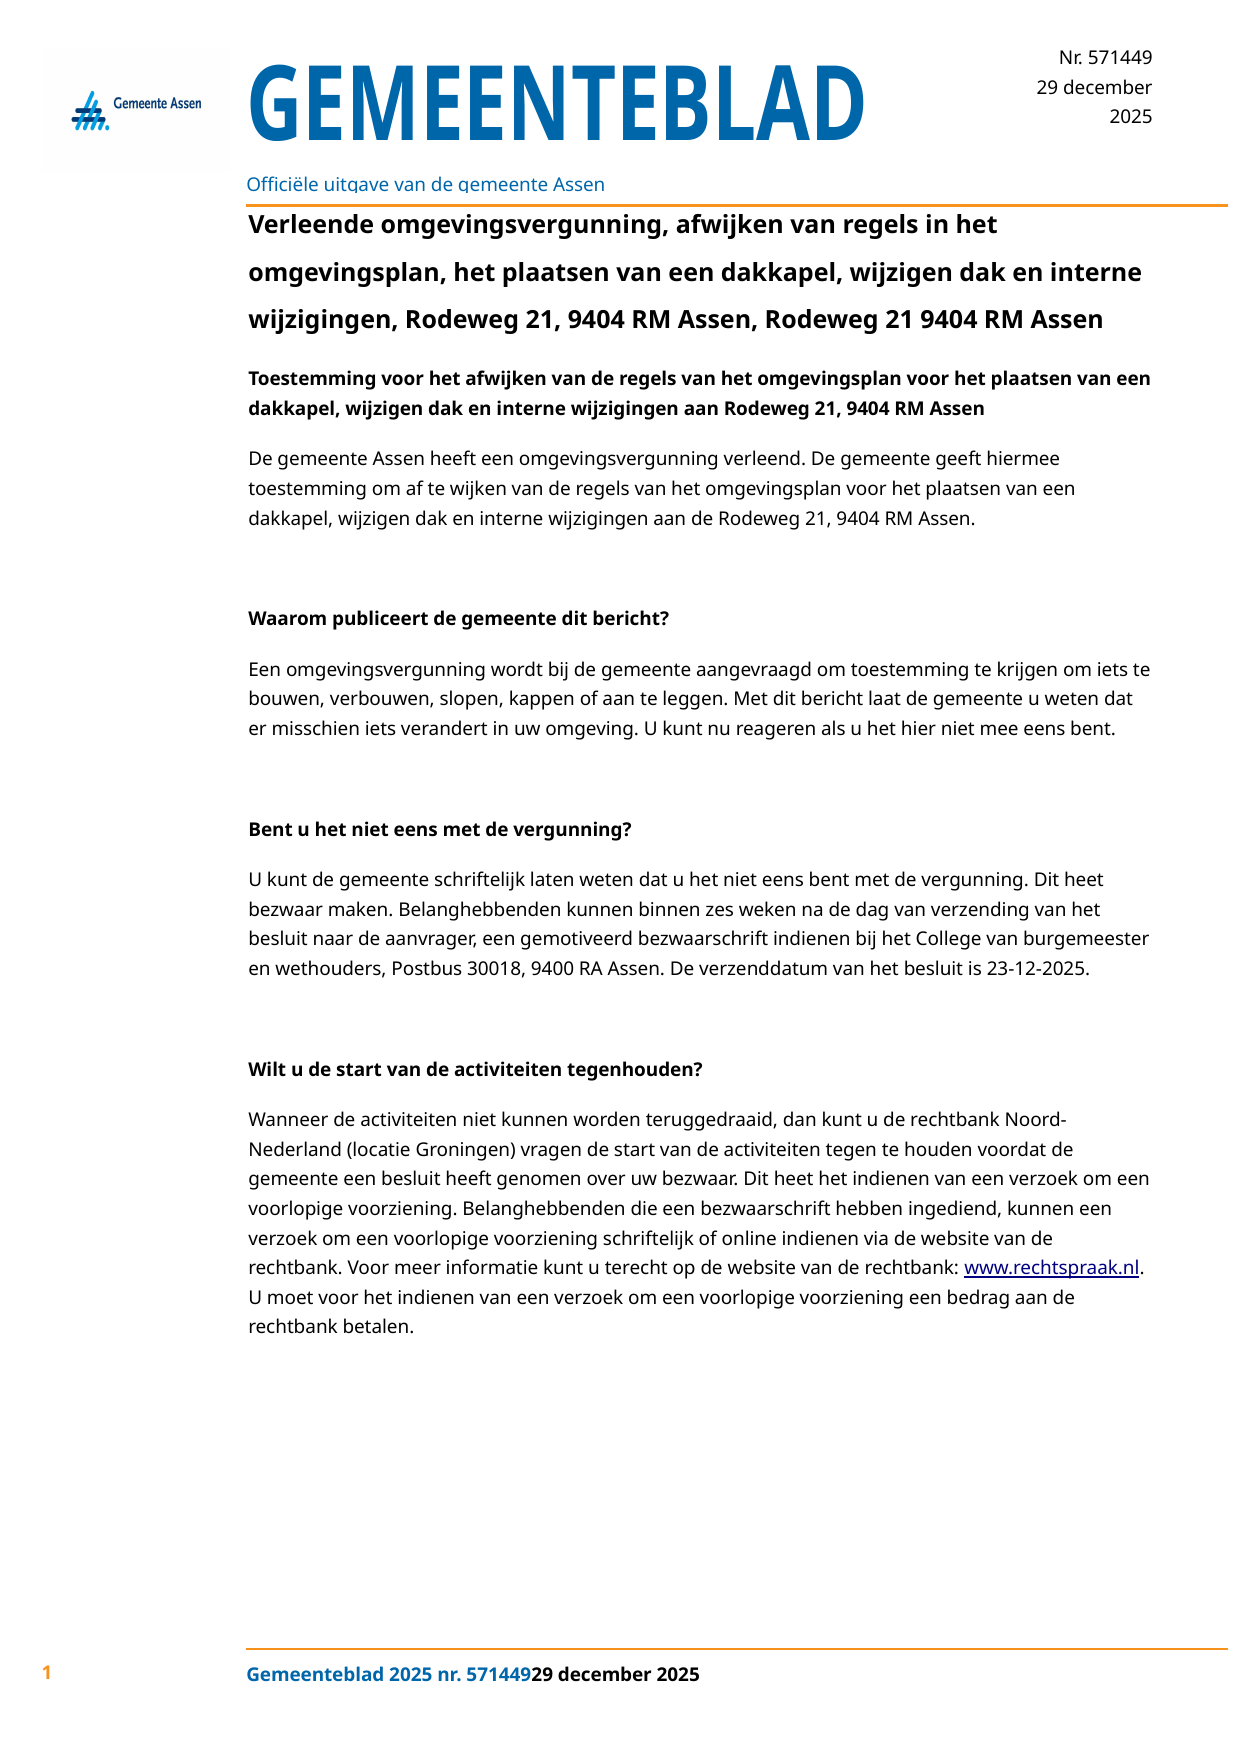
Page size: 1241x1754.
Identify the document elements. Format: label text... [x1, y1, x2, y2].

text De gemeente Assen heeft een omgevingsvergunning verleend. De gemeente geeft hiermee toestemming om af te wijken van de regels van het omgevingsplan voor het plaatsen van een dakkapel, wijzigen dak en interne wijzigingen aan de Rodeweg 21, 9404 RM Assen. [248, 446, 1152, 530]
text Wanneer de activiteiten niet kunnen worden teruggedraaid, dan kunt u de rechtbank Noord-Nederland (locatie Groningen) vragen de start van de activiteiten tegen te houden voordat de gemeente een besluit heeft genomen over uw bezwaar. Dit heet het indienen van een verzoek om een voorlopige voorziening. Belanghebbenden die een bezwaarschrift hebben ingediend, kunnen een verzoek om een voorlopige voorziening schriftelijk of online indienen via de website van de rechtbank. Voor meer informatie kunt u terecht op de website van de rechtbank: www.rechtspraak.nl. U moet voor het indienen van een verzoek om een voorlopige voorziening een bedrag aan de rechtbank betalen. [248, 1106, 1152, 1339]
text Toestemming voor het afwijken van de regels van het omgevingsplan voor het plaatsen van een dakkapel, wijzigen dak en interne wijzigingen aan Rodeweg 21, 9404 RM Assen [248, 366, 1152, 421]
text Wilt u de start van de activiteiten tegenhouden? [248, 1056, 1152, 1082]
text Waarom publiceert de gemeente dit bericht? [248, 606, 1152, 631]
text Verleende omgevingsvergunning, afwijken van regels in het omgevingsplan, het plaatsen van een dakkapel, wijzigen dak en interne wijzigingen, Rodeweg 21, 9404 RM Assen, Rodeweg 21 9404 RM Assen [248, 207, 1152, 336]
picture [41, 47, 231, 172]
text Een omgevingsvergunning wordt bij de gemeente aangevraagd om toestemming te krijgen om iets te bouwen, verbouwen, slopen, kappen of aan te leggen. Met dit bericht laat de gemeente u weten dat er misschien iets verandert in uw omgeving. U kunt nu reageren als u het hier niet mee eens bent. [248, 656, 1152, 741]
text Bent u het niet eens met de vergunning? [248, 816, 1152, 842]
text U kunt de gemeente schriftelijk laten weten dat u het niet eens bent met de vergunning. Dit heet bezwaar maken. Belanghebbenden kunnen binnen zes weken na de dag van verzending van het besluit naar de aanvrager, een gemotiveerd bezwaarschrift indienen bij het College van burgemeester en wethouders, Postbus 30018, 9400 RA Assen. De verzenddatum van het besluit is 23-12-2025. [248, 866, 1152, 981]
